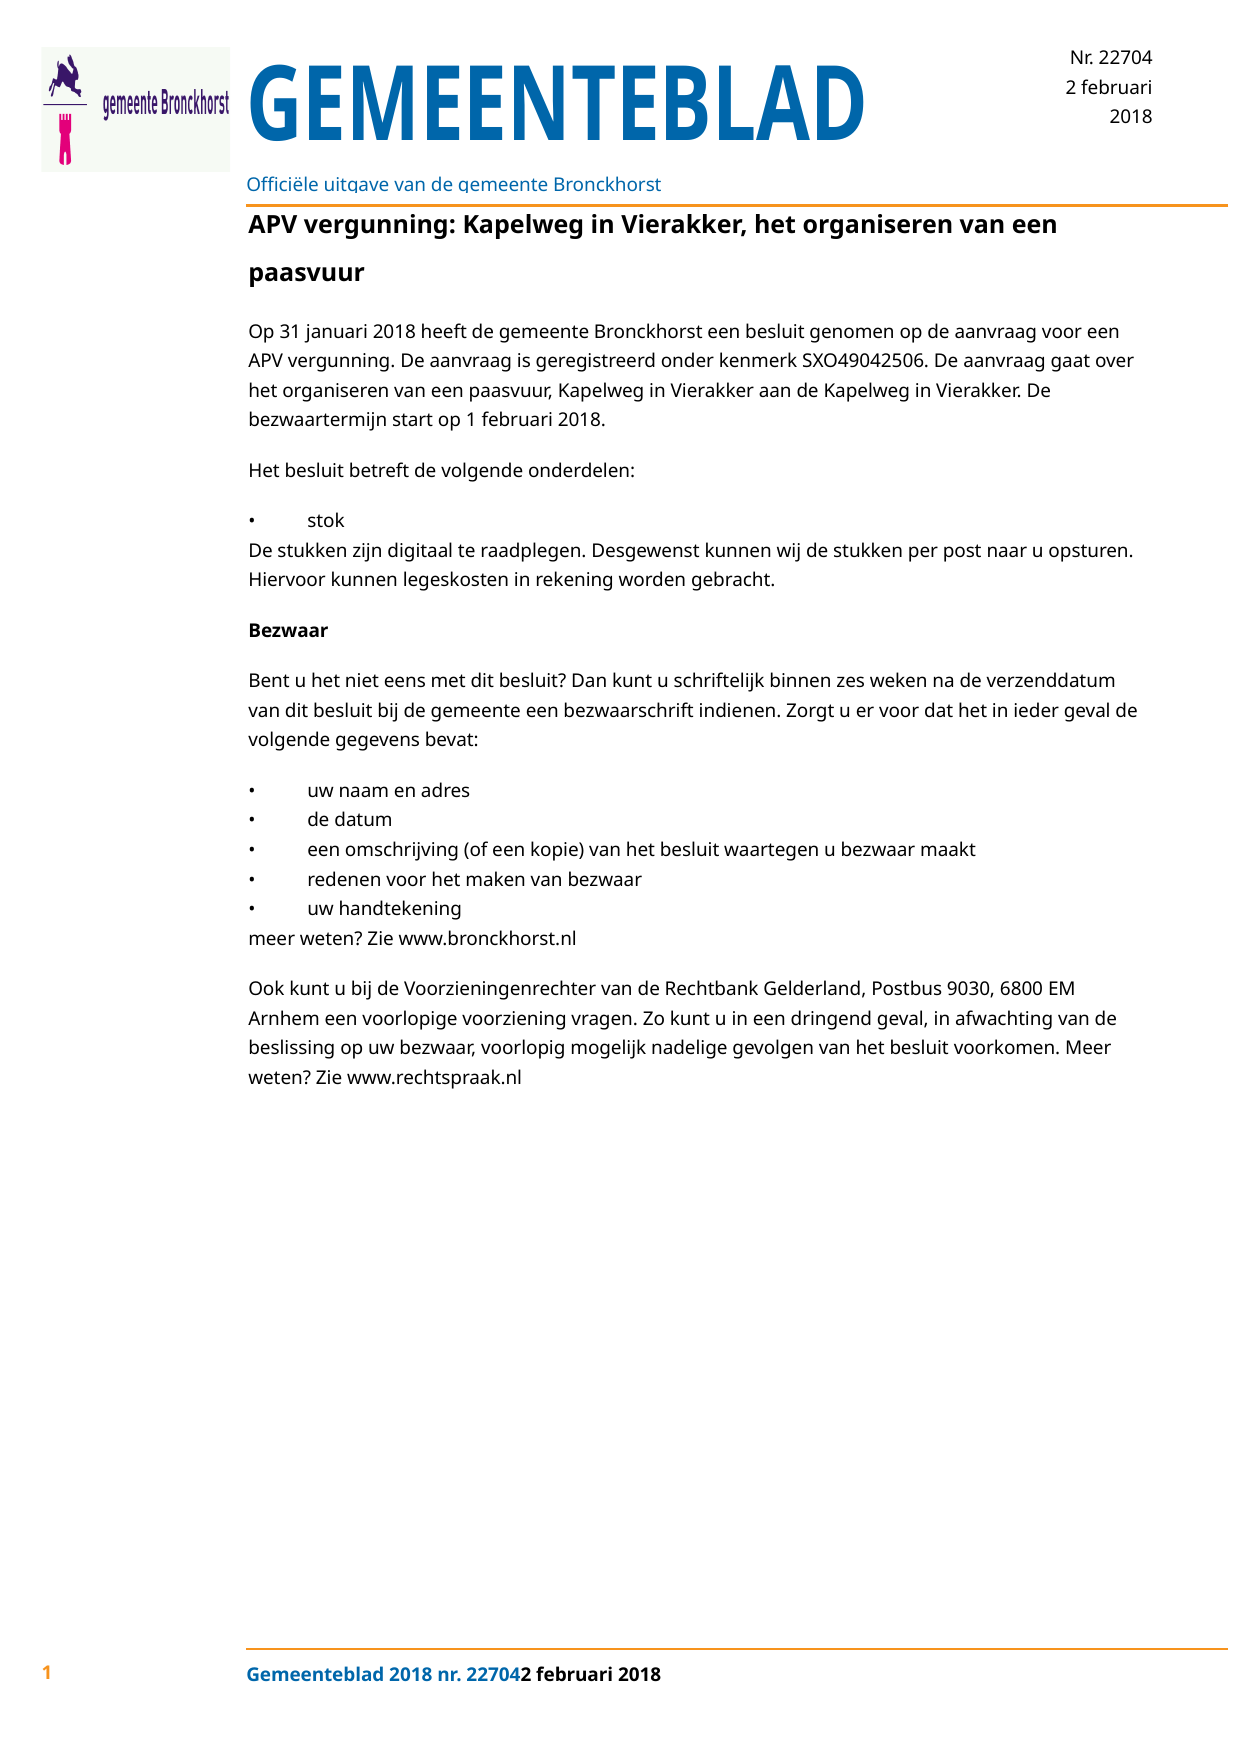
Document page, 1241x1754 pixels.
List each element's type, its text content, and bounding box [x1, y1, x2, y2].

text Bent u het niet eens met dit besluit? Dan kunt u schriftelijk binnen zes weken na de verzenddatum van dit besluit bij de gemeente een bezwaarschrift indienen. Zorgt u er voor dat het in ieder geval de volgende gegevens bevat: [248, 667, 1152, 752]
list uw naam en adres [248, 777, 1152, 803]
text De stukken zijn digitaal te raadplegen. Desgewenst kunnen wij de stukken per post naar u opsturen. Hiervoor kunnen legeskosten in rekening worden gebracht. [248, 537, 1152, 592]
text meer weten? Zie www.bronckhorst.nl [248, 925, 1152, 951]
text Ook kunt u bij de Voorzieningenrechter van de Rechtbank Gelderland, Postbus 9030, 6800 EM Arnhem een voorlopige voorziening vragen. Zo kunt u in een dringend geval, in afwachting van de beslissing op uw bezwaar, voorlopig mogelijk nadelige gevolgen van het besluit voorkomen. Meer weten? Zie www.rechtspraak.nl [248, 975, 1152, 1090]
list redenen voor het maken van bezwaar [248, 866, 1152, 892]
text Het besluit betreft de volgende onderdelen: [248, 457, 1152, 483]
list de datum [248, 807, 1152, 832]
text Bezwaar [248, 617, 1152, 643]
list stok [248, 507, 1152, 533]
list uw handtekening [248, 895, 1152, 921]
text APV vergunning: Kapelweg in Vierakker, het organiseren van een paasvuur [248, 207, 1152, 288]
picture [41, 47, 231, 172]
text Op 31 januari 2018 heeft de gemeente Bronckhorst een besluit genomen op de aanvraag voor een APV vergunning. De aanvraag is geregistreerd onder kenmerk SXO49042506. De aanvraag gaat over het organiseren van een paasvuur, Kapelweg in Vierakker aan de Kapelweg in Vierakker. De bezwaartermijn start op 1 februari 2018. [248, 318, 1152, 432]
list een omschrijving (of een kopie) van het besluit waartegen u bezwaar maakt [248, 836, 1152, 862]
